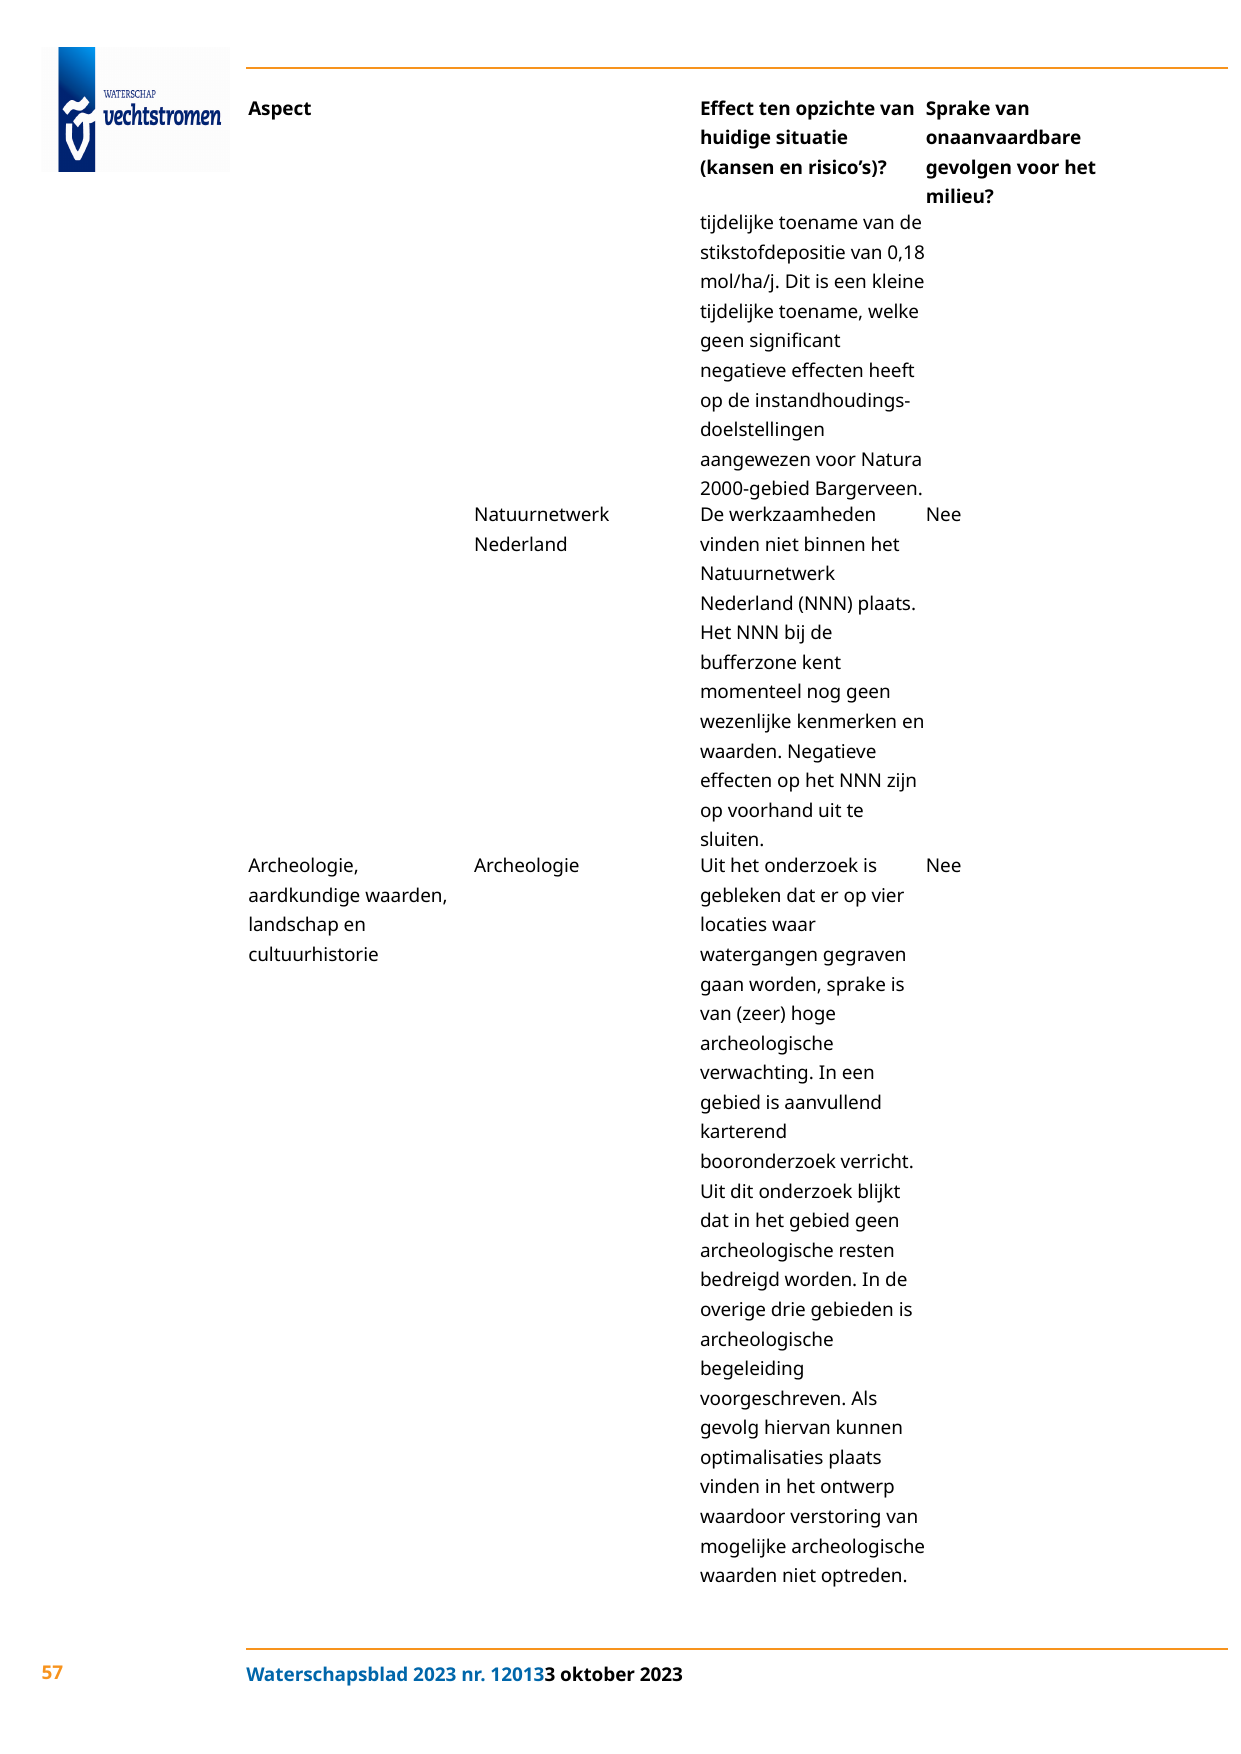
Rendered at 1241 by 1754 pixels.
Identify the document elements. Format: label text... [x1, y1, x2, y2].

table_cell Archeologie, aardkundige waarden, landschap en cultuurhistorie [248, 853, 474, 1588]
table_cell Uit het onderzoek is gebleken dat er op vier locaties waar watergangen gegraven gaan worden, sprake is van (zeer) hoge archeologische verwachting. In een gebied is aanvullend karterend booronderzoek verricht. Uit dit onderzoek blijkt dat in het gebied geen archeologische resten bedreigd worden. In de overige drie gebieden is archeologische begeleiding voorgeschreven. Als gevolg hiervan kunnen optimalisaties plaats vinden in het ontwerp waardoor verstoring van mogelijke archeologische waarden niet optreden. [700, 853, 926, 1588]
picture [41, 47, 231, 172]
table_header Aspect [248, 95, 700, 209]
table_header Sprake van onaanvaardbare gevolgen voor het milieu? [926, 95, 1152, 209]
table_cell [474, 209, 700, 501]
table_cell tijdelijke toename van de stikstofdepositie van 0,18 mol/ha/j. Dit is een kleine tijdelijke toename, welke geen significant negatieve effecten heeft op de instandhoudings-doelstellingen aangewezen voor Natura 2000-gebied Bargerveen. [700, 209, 926, 501]
table_cell De werkzaamheden vinden niet binnen het Natuurnetwerk Nederland (NNN) plaats. Het NNN bij de bufferzone kent momenteel nog geen wezenlijke kenmerken en waarden. Negatieve effecten op het NNN zijn op voorhand uit te sluiten. [700, 501, 926, 852]
table_cell Nee [926, 501, 1152, 852]
table_header Effect ten opzichte van huidige situatie (kansen en risico’s)? [700, 95, 926, 209]
table_cell [248, 209, 474, 852]
table_cell [926, 209, 1152, 501]
table_cell Nee [926, 853, 1152, 1588]
table_cell Natuurnetwerk Nederland [474, 501, 700, 852]
table_cell Archeologie [474, 853, 700, 1588]
